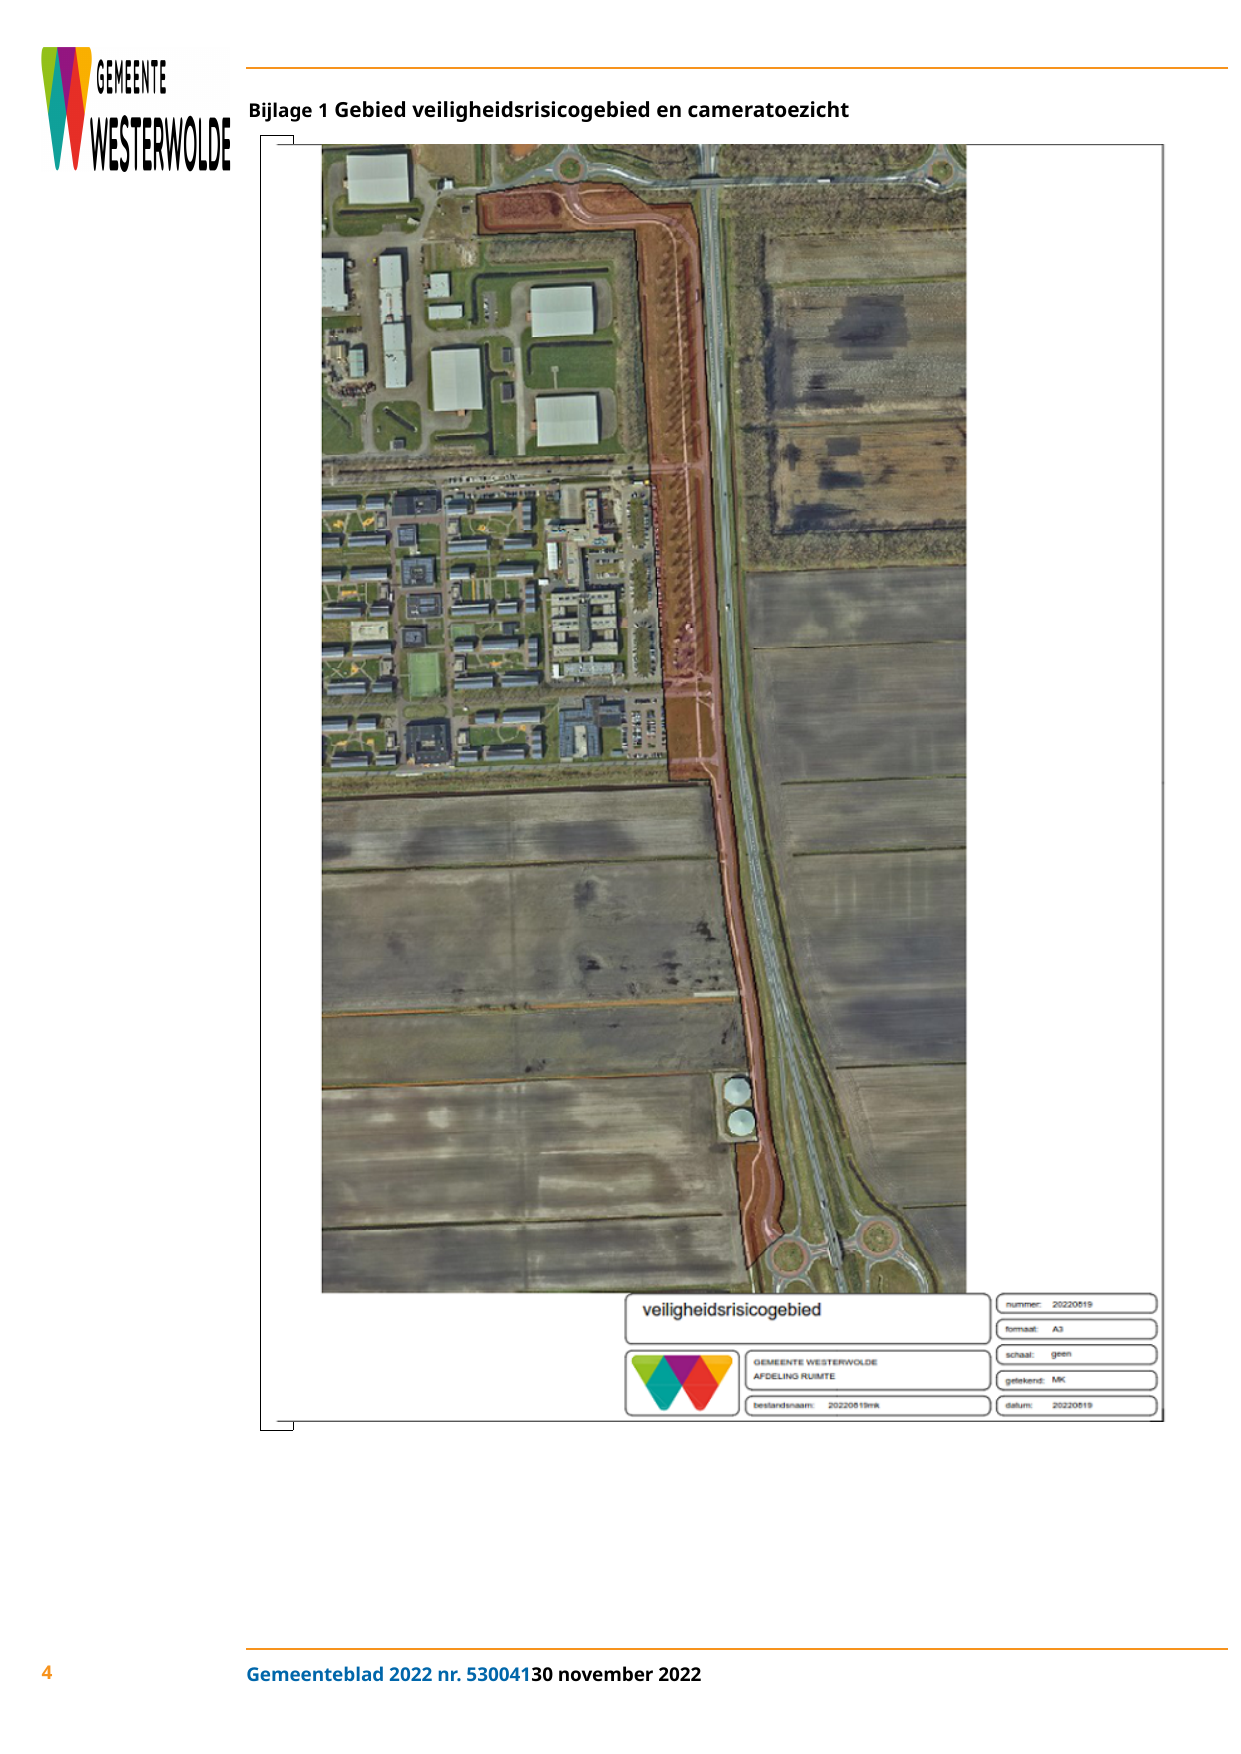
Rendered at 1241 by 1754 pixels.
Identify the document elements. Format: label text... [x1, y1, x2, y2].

text Bijlage 1 Gebied veiligheidsrisicogebied en cameratoezicht [248, 95, 1152, 123]
picture [41, 47, 231, 172]
picture [268, 144, 1173, 1422]
